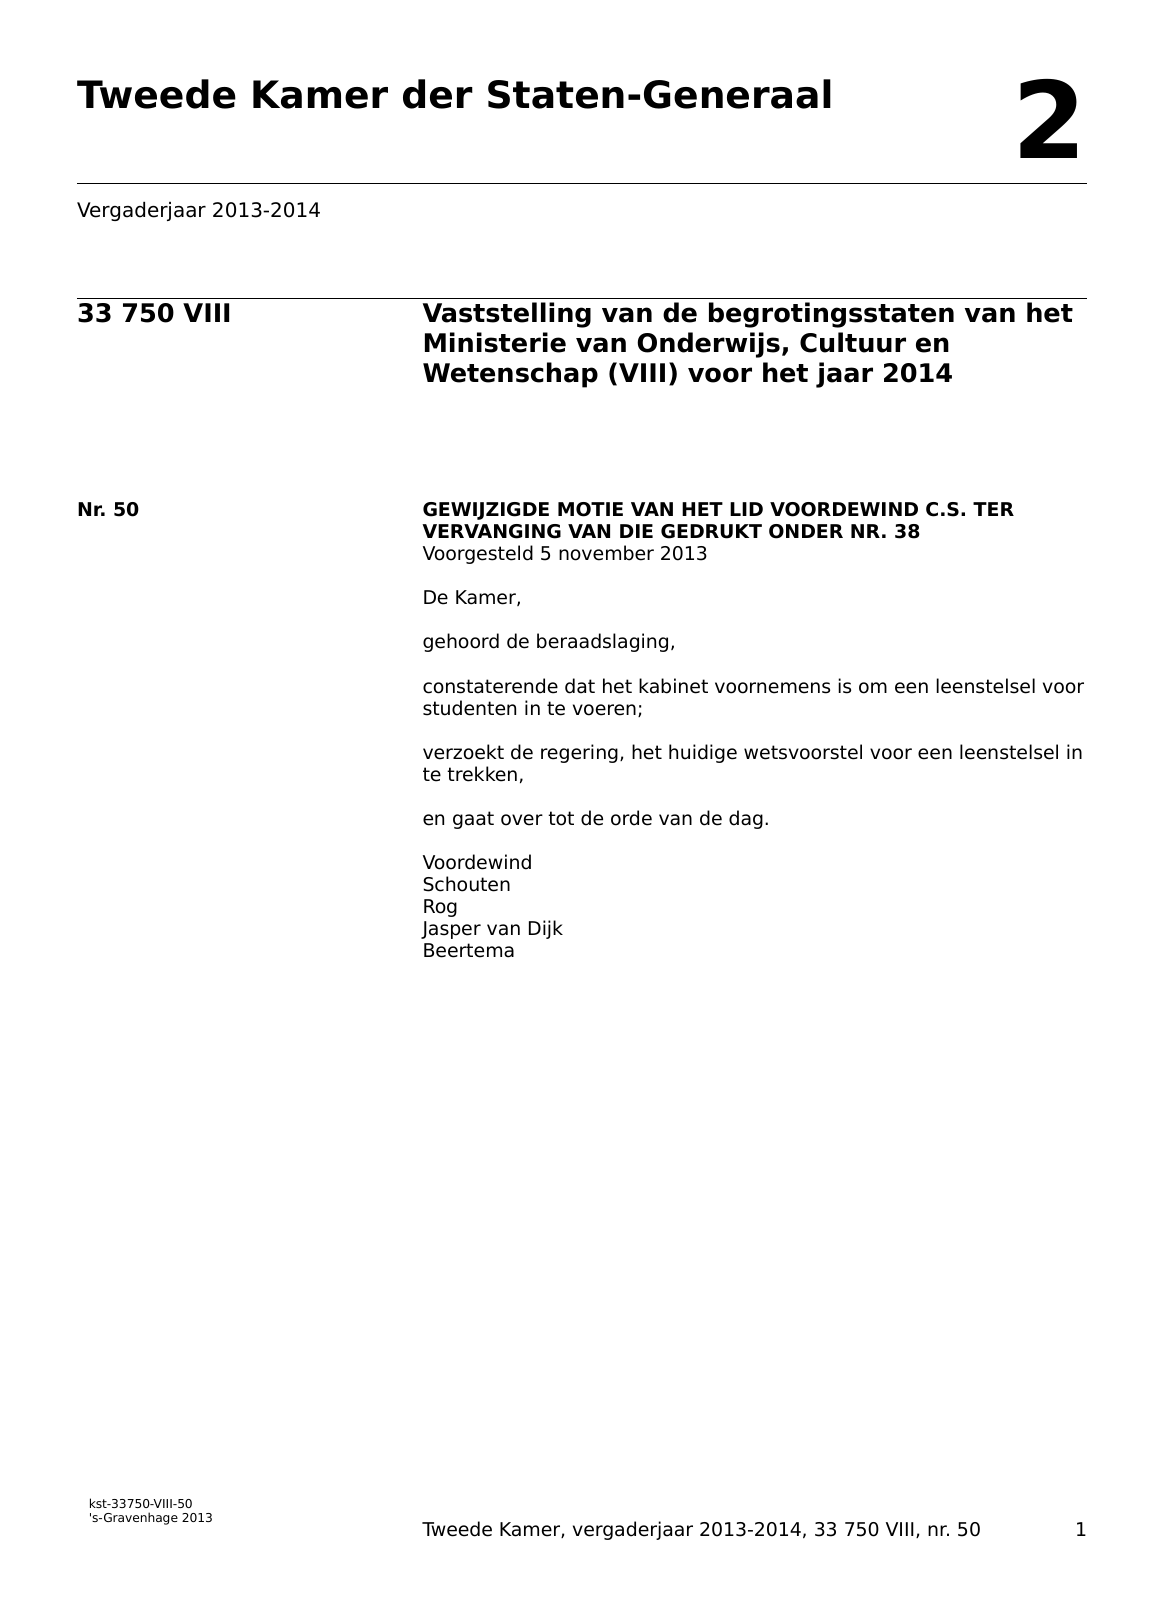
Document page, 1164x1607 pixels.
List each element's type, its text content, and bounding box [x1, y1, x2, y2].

subtitle Nr. 50 GEWIJZIGDE MOTIE VAN HET LID VOORDEWIND C.S. TER VERVANGING VAN DIE GEDRUKT ONDER NR. 38 [77, 499, 1087, 543]
text Jasper van Dijk [422, 918, 1087, 940]
text Rog [422, 896, 1087, 918]
text verzoekt de regering, het huidige wetsvoorstel voor een leenstelsel in te trekken, [422, 742, 1087, 786]
text 's-Gravenhage 2013 [88, 1511, 323, 1525]
text gehoord de beraadslaging, [422, 631, 1087, 653]
text De Kamer, [422, 587, 1087, 609]
text constaterende dat het kabinet voornemens is om een leenstelsel voor studenten in te voeren; [422, 676, 1087, 719]
text Schouten [422, 874, 1087, 896]
text Beertema [422, 940, 1087, 962]
text kst-33750-VIII-50 [88, 1497, 323, 1511]
text en gaat over tot de orde van de dag. [422, 808, 1087, 830]
table_cell Vergaderjaar 2013-2014 [77, 184, 1087, 298]
table_header Tweede Kamer der Staten-Generaal [77, 59, 886, 183]
text Voordewind [422, 852, 1087, 874]
subtitle 33 750 VIII Vaststelling van de begrotingsstaten van het Ministerie van Onderwijs, Cultuur en Wetenschap (VIII) voor het jaar 2014 [77, 299, 1087, 388]
table_header 2 [886, 59, 1087, 183]
text Voorgesteld 5 november 2013 [422, 543, 1087, 565]
